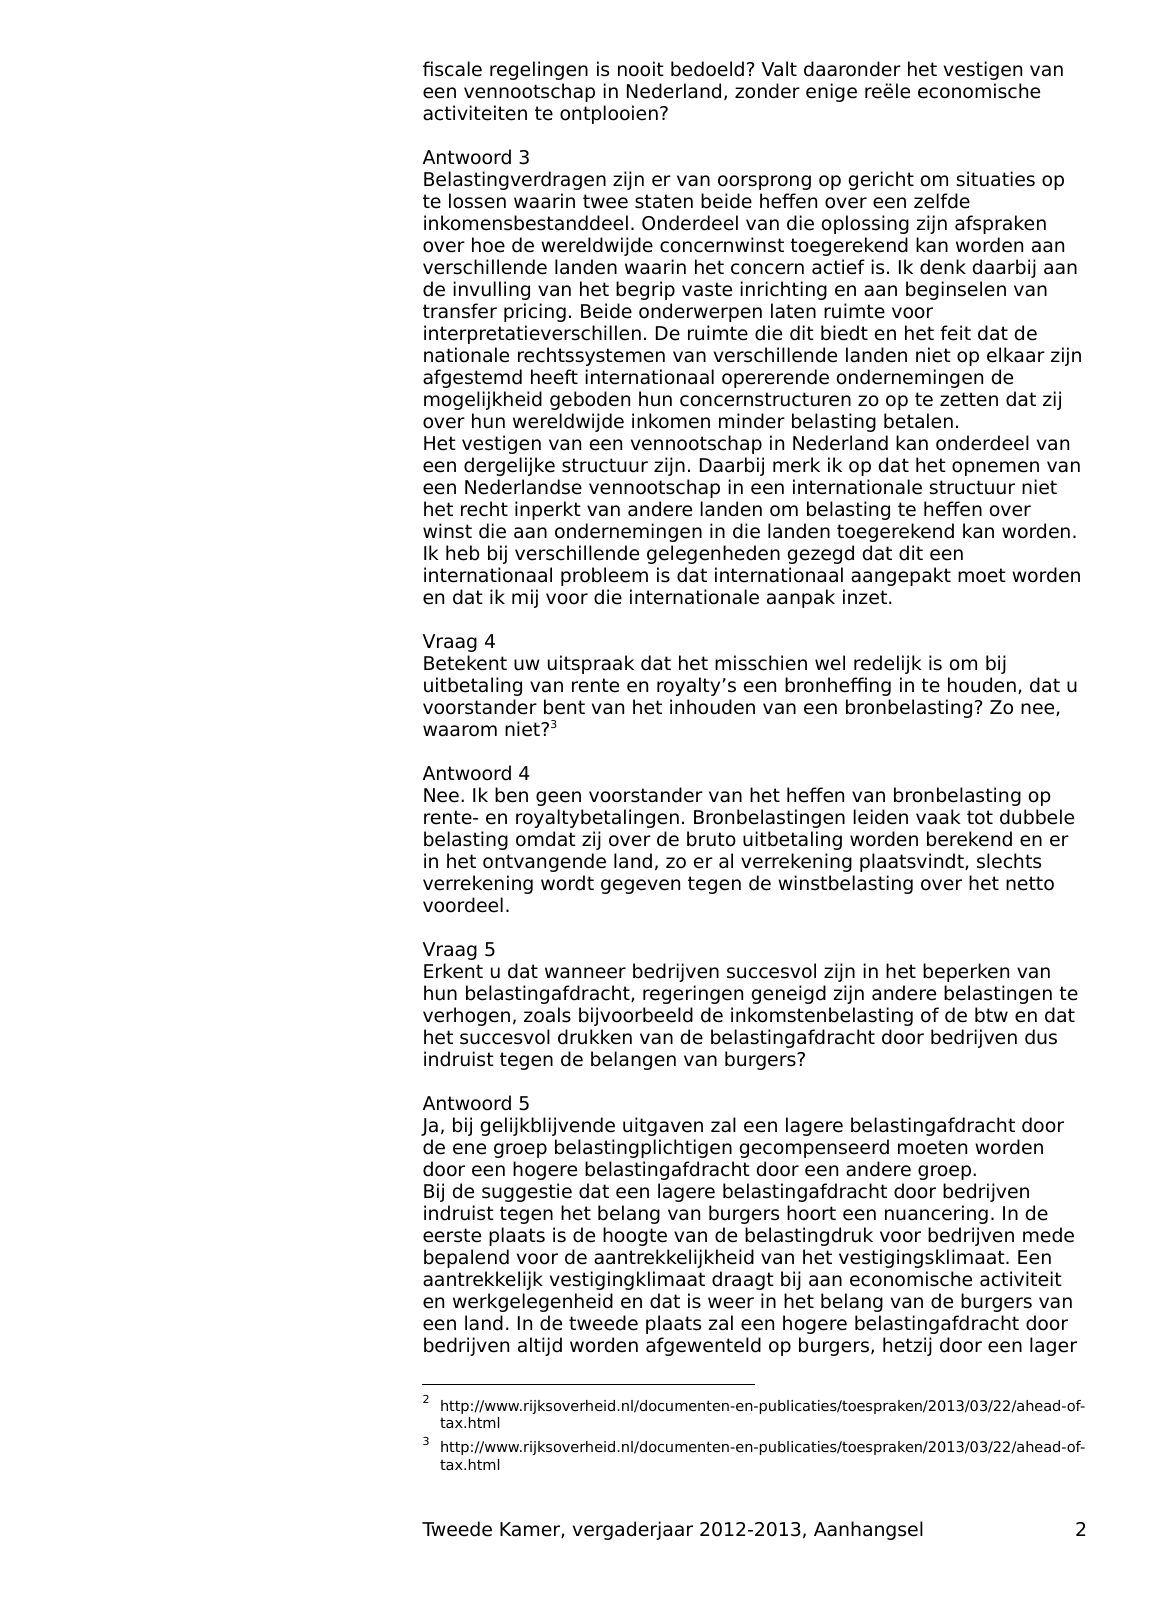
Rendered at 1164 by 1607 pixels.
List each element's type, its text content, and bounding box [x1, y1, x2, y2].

text fiscale regelingen is nooit bedoeld? Valt daaronder het vestigen van een vennootschap in Nederland, zonder enige reële economische activiteiten te ontplooien? [422, 59, 1087, 125]
text http://www.rijksoverheid.nl/documenten-en-publicaties/toespraken/2013/03/22/ahead-of-tax.html [422, 1435, 1087, 1474]
text Ja, bij gelijkblijvende uitgaven zal een lagere belastingafdracht door de ene groep belastingplichtigen gecompenseerd moeten worden door een hogere belastingafdracht door een andere groep. [422, 1115, 1087, 1181]
text Antwoord 3 [422, 147, 1087, 169]
text http://www.rijksoverheid.nl/documenten-en-publicaties/toespraken/2013/03/22/ahead-of-tax.html [422, 1393, 1087, 1432]
text Bij de suggestie dat een lagere belastingafdracht door bedrijven indruist tegen het belang van burgers hoort een nuancering. In de eerste plaats is de hoogte van de belastingdruk voor bedrijven mede bepalend voor de aantrekkelijkheid van het vestigingsklimaat. Een aantrekkelijk vestigingklimaat draagt bij aan economische activiteit en werkgelegenheid en dat is weer in het belang van de burgers van een land. In de tweede plaats zal een hogere belastingafdracht door bedrijven altijd worden afgewenteld op burgers, hetzij door een lager [422, 1181, 1087, 1357]
text Belastingverdragen zijn er van oorsprong op gericht om situaties op te lossen waarin twee staten beide heffen over een zelfde inkomensbestanddeel. Onderdeel van die oplossing zijn afspraken over hoe de wereldwijde concernwinst toegerekend kan worden aan verschillende landen waarin het concern actief is. Ik denk daarbij aan de invulling van het begrip vaste inrichting en aan beginselen van transfer pricing. Beide onderwerpen laten ruimte voor interpretatieverschillen. De ruimte die dit biedt en het feit dat de nationale rechtssystemen van verschillende landen niet op elkaar zijn afgestemd heeft internationaal opererende ondernemingen de mogelijkheid geboden hun concernstructuren zo op te zetten dat zij over hun wereldwijde inkomen minder belasting betalen. [422, 169, 1087, 433]
text Ik heb bij verschillende gelegenheden gezegd dat dit een internationaal probleem is dat internationaal aangepakt moet worden en dat ik mij voor die internationale aanpak inzet. [422, 543, 1087, 609]
text Vraag 5 [422, 939, 1087, 961]
text Betekent uw uitspraak dat het misschien wel redelijk is om bij uitbetaling van rente en royalty’s een bronheffing in te houden, dat u voorstander bent van het inhouden van een bronbelasting? Zo nee, waarom niet? [422, 653, 1087, 741]
text Vraag 4 [422, 631, 1087, 653]
text Nee. Ik ben geen voorstander van het heffen van bronbelasting op rente- en royaltybetalingen. Bronbelastingen leiden vaak tot dubbele belasting omdat zij over de bruto uitbetaling worden berekend en er in het ontvangende land, zo er al verrekening plaatsvindt, slechts verrekening wordt gegeven tegen de winstbelasting over het netto voordeel. [422, 785, 1087, 917]
text Erkent u dat wanneer bedrijven succesvol zijn in het beperken van hun belastingafdracht, regeringen geneigd zijn andere belastingen te verhogen, zoals bijvoorbeeld de inkomstenbelasting of de btw en dat het succesvol drukken van de belastingafdracht door bedrijven dus indruist tegen de belangen van burgers? [422, 961, 1087, 1071]
text Antwoord 4 [422, 763, 1087, 785]
text Het vestigen van een vennootschap in Nederland kan onderdeel van een dergelijke structuur zijn. Daarbij merk ik op dat het opnemen van een Nederlandse vennootschap in een internationale structuur niet het recht inperkt van andere landen om belasting te heffen over winst die aan ondernemingen in die landen toegerekend kan worden. [422, 433, 1087, 543]
text Antwoord 5 [422, 1093, 1087, 1115]
